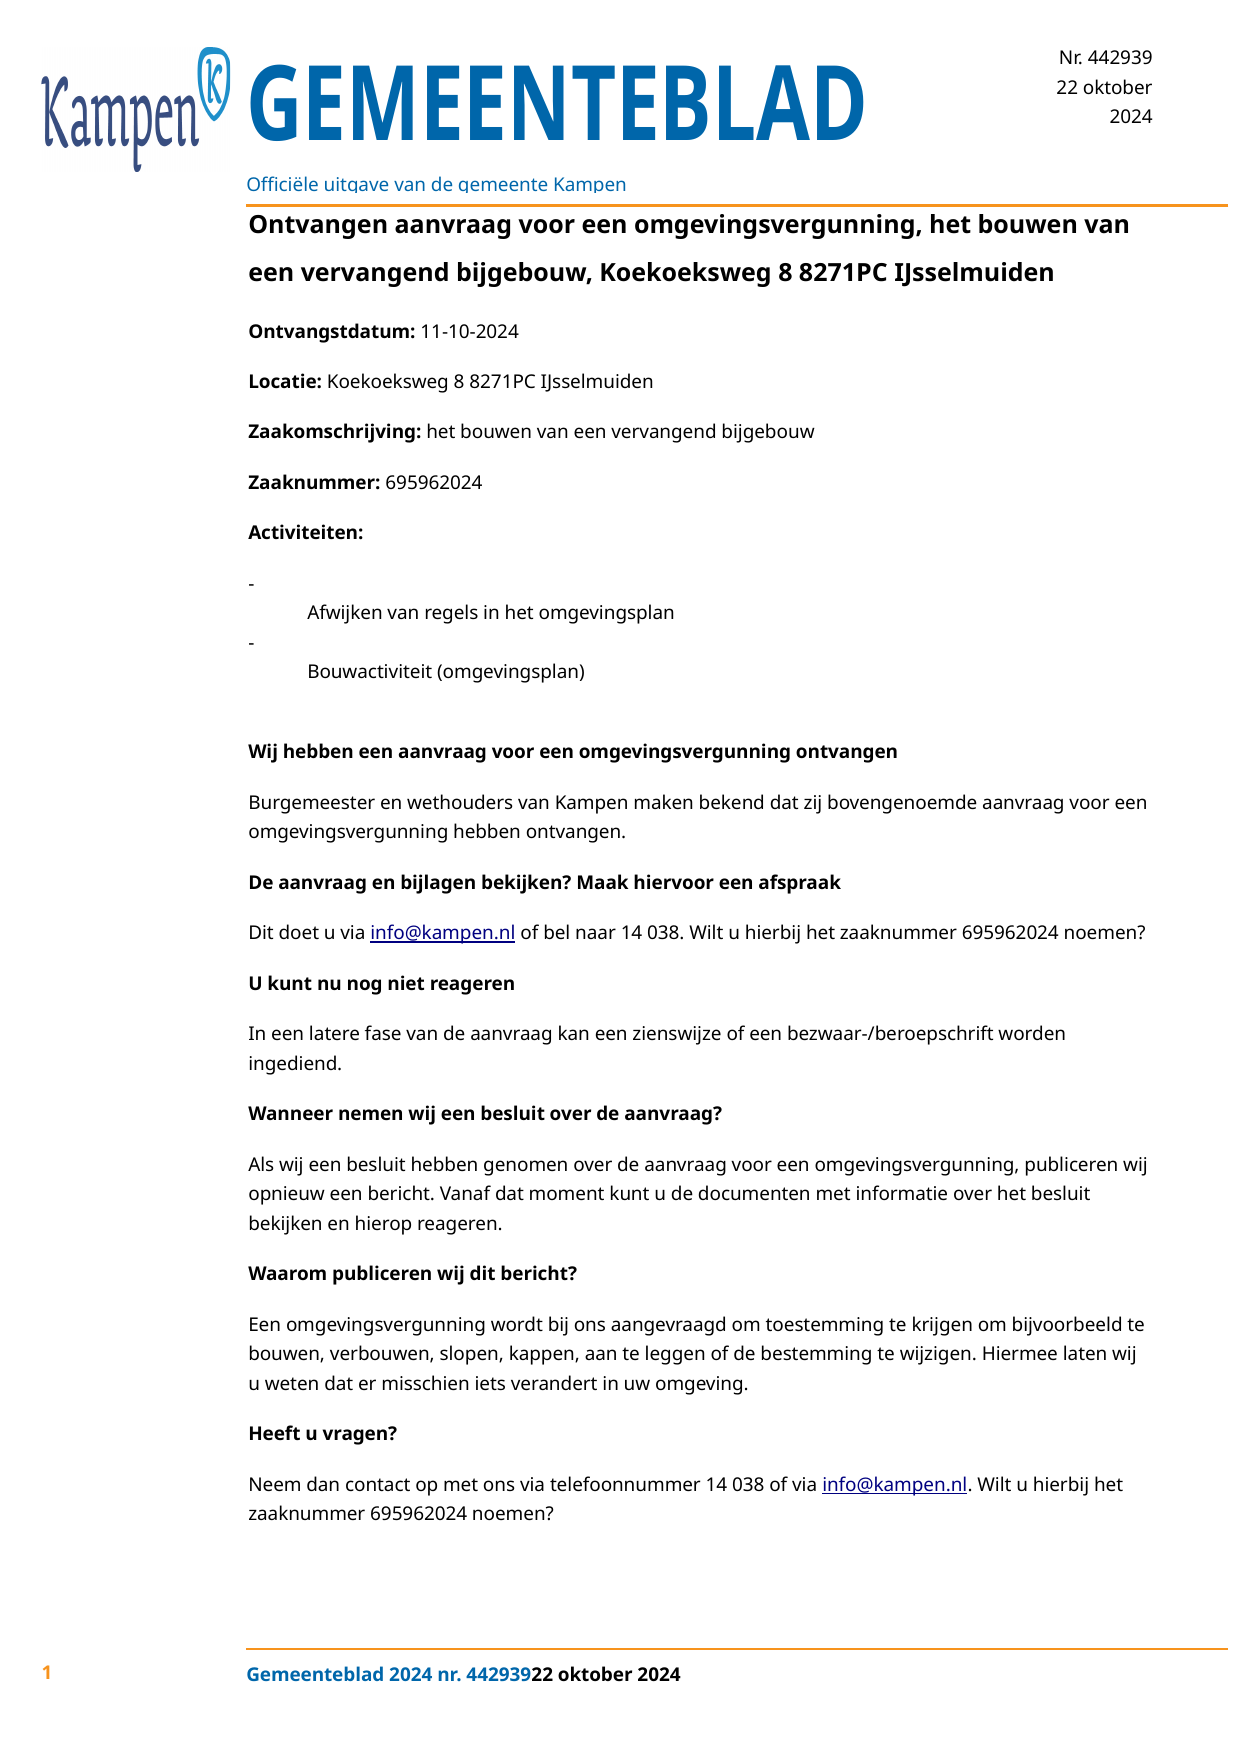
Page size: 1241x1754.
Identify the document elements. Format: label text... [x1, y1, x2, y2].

text Wanneer nemen wij een besluit over de aanvraag? [248, 1100, 1152, 1126]
picture [41, 47, 231, 172]
text Als wij een besluit hebben genomen over de aanvraag voor een omgevingsvergunning, publiceren wij opnieuw een bericht. Vanaf dat moment kunt u de documenten met informatie over het besluit bekijken en hierop reageren. [248, 1151, 1152, 1236]
list Afwijken van regels in het omgevingsplan [248, 599, 1152, 625]
text Waarom publiceren wij dit bericht? [248, 1260, 1152, 1286]
text Ontvangen aanvraag voor een omgevingsvergunning, het bouwen van een vervangend bijgebouw, Koekoeksweg 8 8271PC IJsselmuiden [248, 207, 1152, 288]
text In een latere fase van de aanvraag kan een zienswijze of een bezwaar-/beroepschrift worden ingediend. [248, 1020, 1152, 1076]
list Bouwactiviteit (omgevingsplan) [248, 659, 1152, 684]
text Activiteiten: [248, 519, 1152, 545]
text Locatie: Koekoeksweg 8 8271PC IJsselmuiden [248, 368, 1152, 394]
text Ontvangstdatum: 11-10-2024 [248, 318, 1152, 344]
text Heeft u vragen? [248, 1420, 1152, 1446]
text Zaaknummer: 695962024 [248, 469, 1152, 495]
text De aanvraag en bijlagen bekijken? Maak hiervoor een afspraak [248, 869, 1152, 895]
text Een omgevingsvergunning wordt bij ons aangevraagd om toestemming te krijgen om bijvoorbeeld te bouwen, verbouwen, slopen, kappen, aan te leggen of de bestemming te wijzigen. Hiermee laten wij u weten dat er misschien iets verandert in uw omgeving. [248, 1311, 1152, 1396]
text Wij hebben een aanvraag voor een omgevingsvergunning ontvangen [248, 739, 1152, 764]
text Dit doet u via info@kampen.nl of bel naar 14 038. Wilt u hierbij het zaaknummer 695962024 noemen? [248, 919, 1152, 945]
text U kunt nu nog niet reageren [248, 970, 1152, 996]
text Neem dan contact op met ons via telefoonnummer 14 038 of via info@kampen.nl. Wilt u hierbij het zaaknummer 695962024 noemen? [248, 1471, 1152, 1526]
text Burgemeester en wethouders van Kampen maken bekend dat zij bovengenoemde aanvraag voor een omgevingsvergunning hebben ontvangen. [248, 789, 1152, 844]
text Zaakomschrijving: het bouwen van een vervangend bijgebouw [248, 419, 1152, 444]
